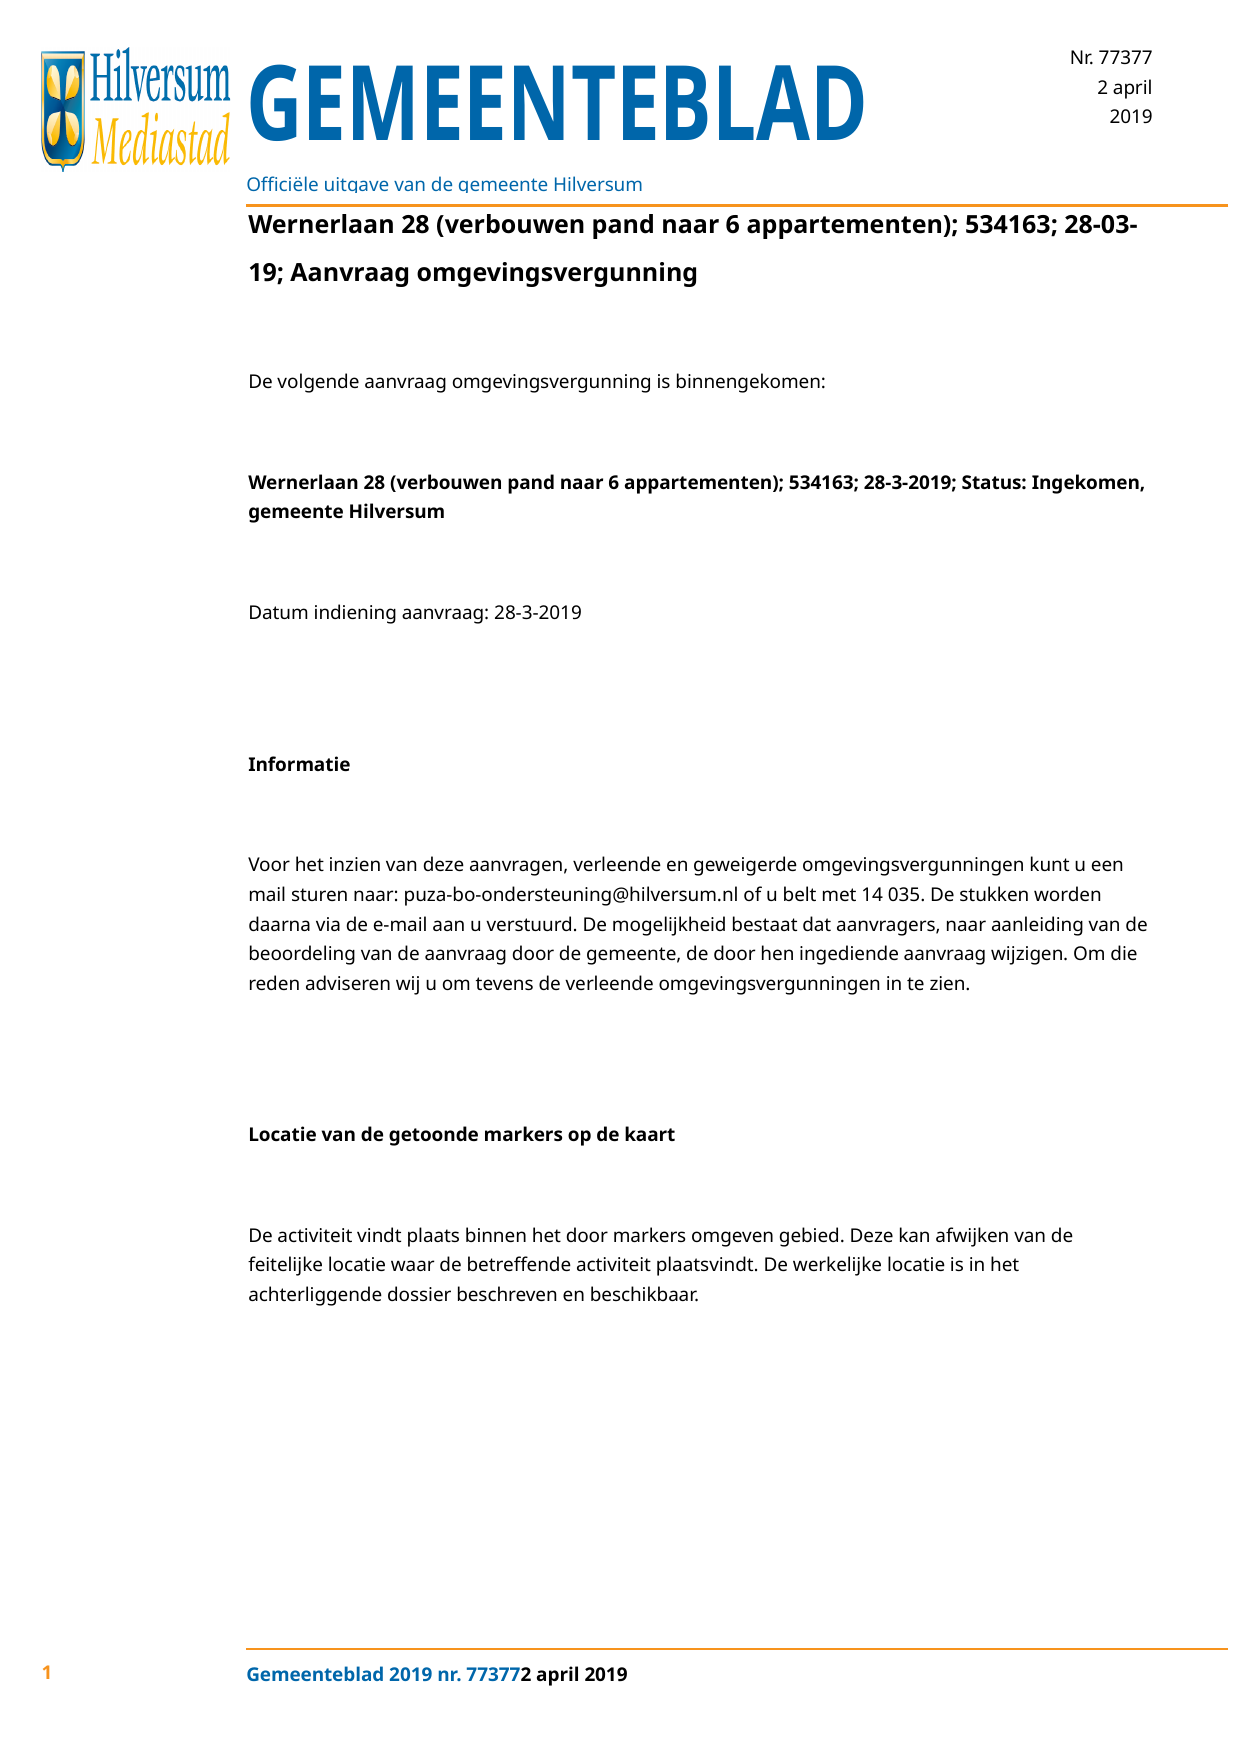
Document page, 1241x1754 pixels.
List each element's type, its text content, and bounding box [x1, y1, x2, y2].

text Locatie van de getoonde markers op de kaart [248, 1121, 1152, 1147]
picture [41, 47, 231, 172]
text Wernerlaan 28 (verbouwen pand naar 6 appartementen); 534163; 28-3-2019; Status: Ingekomen, gemeente Hilversum [248, 469, 1152, 524]
text De volgende aanvraag omgevingsvergunning is binnengekomen: [248, 368, 1152, 394]
text De activiteit vindt plaats binnen het door markers omgeven gebied. Deze kan afwijken van de feitelijke locatie waar de betreffende activiteit plaatsvindt. De werkelijke locatie is in het achterliggende dossier beschreven en beschikbaar. [248, 1222, 1152, 1307]
text Datum indiening aanvraag: 28-3-2019 [248, 599, 1152, 625]
text Voor het inzien van deze aanvragen, verleende en geweigerde omgevingsvergunningen kunt u een mail sturen naar: puza-bo-ondersteuning@hilversum.nl of u belt met 14 035. De stukken worden daarna via de e-mail aan u verstuurd. De mogelijkheid bestaat dat aanvragers, naar aanleiding van de beoordeling van de aanvraag door de gemeente, de door hen ingediende aanvraag wijzigen. Om die reden adviseren wij u om tevens de verleende omgevingsvergunningen in te zien. [248, 852, 1152, 996]
text Informatie [248, 751, 1152, 777]
text Wernerlaan 28 (verbouwen pand naar 6 appartementen); 534163; 28-03-19; Aanvraag omgevingsvergunning [248, 207, 1152, 288]
